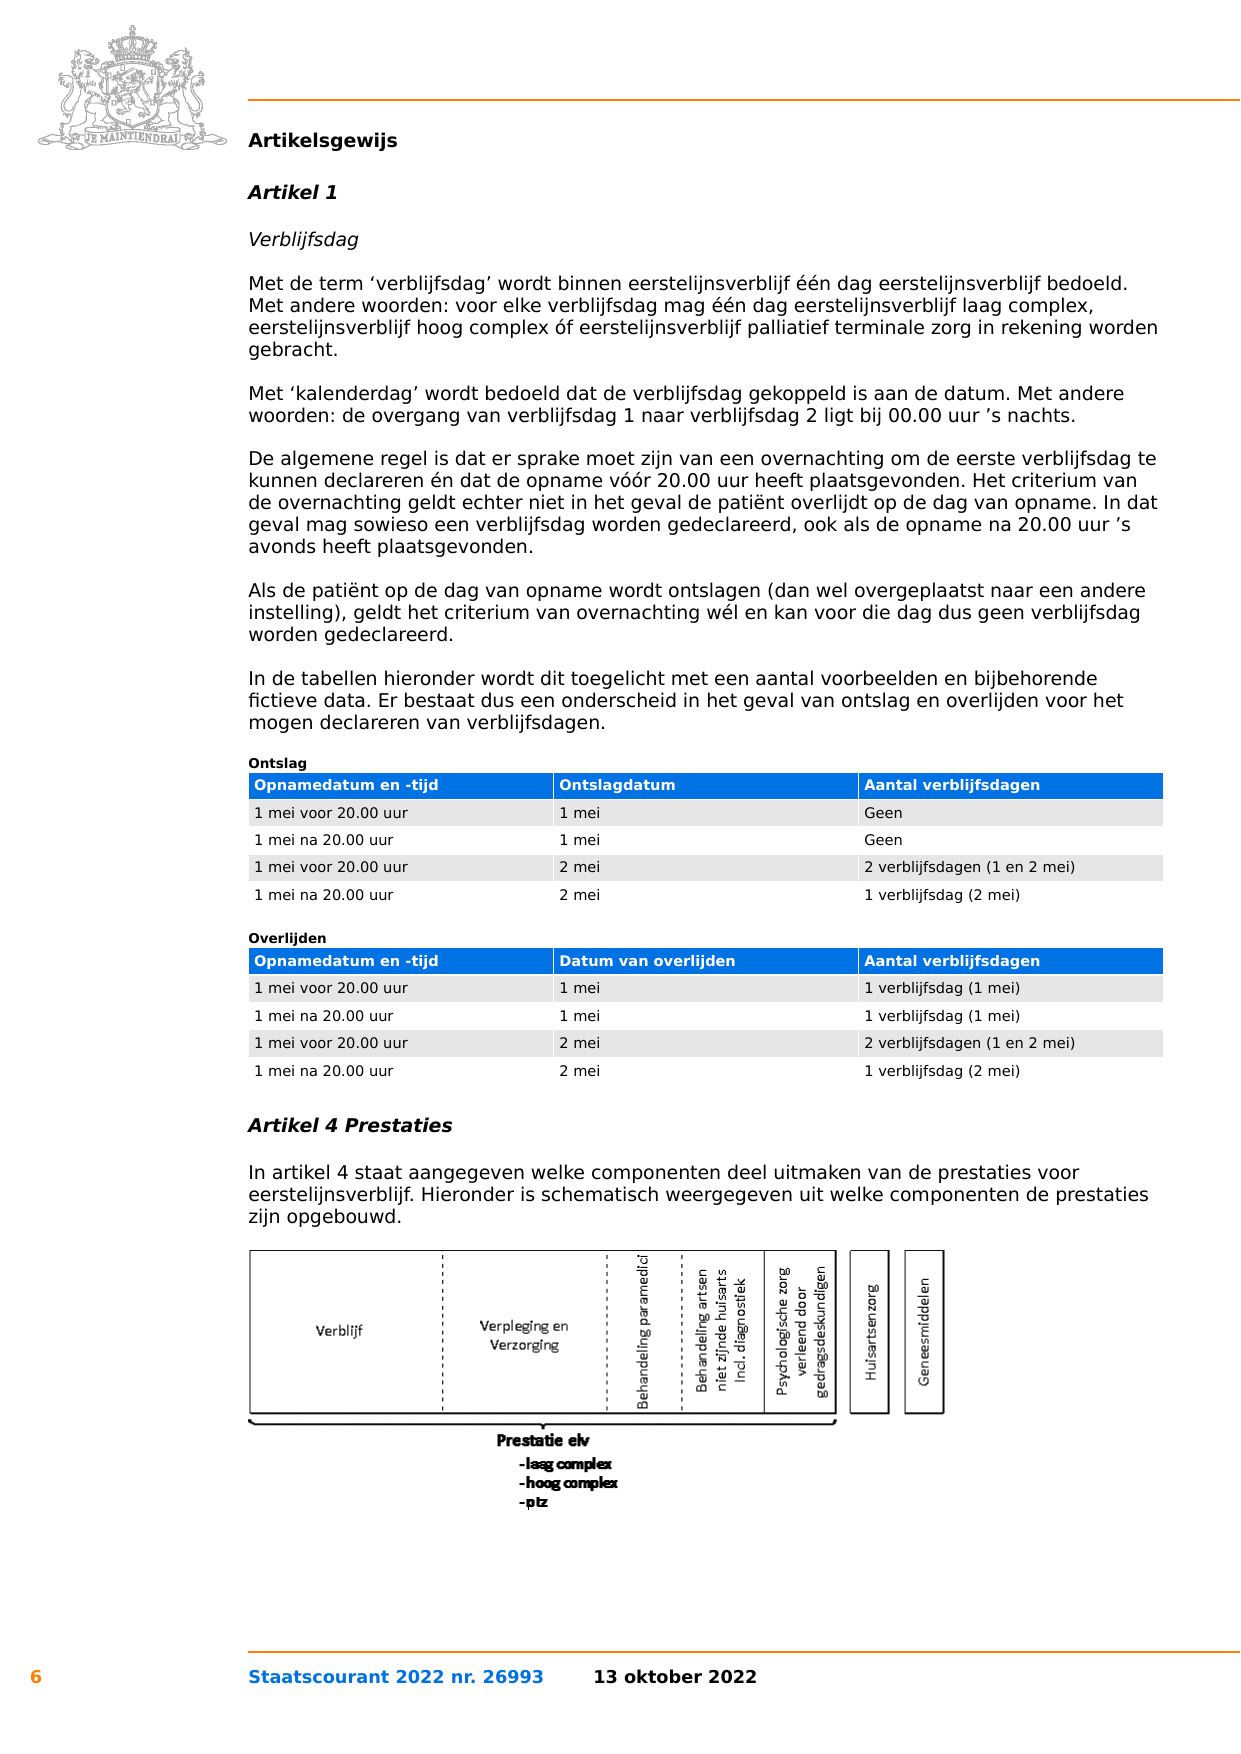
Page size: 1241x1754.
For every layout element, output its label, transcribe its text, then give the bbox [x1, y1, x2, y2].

table_cell 2 verblijfsdagen (1 en 2 mei) [859, 855, 1163, 881]
table_cell Geen [859, 827, 1163, 854]
table_cell 1 mei na 20.00 uur [249, 1058, 553, 1084]
subtitle Artikel 4 Prestaties [248, 1115, 1163, 1137]
table_cell 1 verblijfsdag (1 mei) [859, 1003, 1163, 1029]
picture [248, 1250, 945, 1510]
subtitle Verblijfsdag [248, 229, 1163, 251]
table_cell 1 mei [554, 1003, 858, 1029]
table_cell Datum van overlijden [554, 948, 858, 974]
table_cell 2 mei [554, 1030, 858, 1057]
table_cell 1 mei na 20.00 uur [249, 882, 553, 908]
table_cell 1 mei na 20.00 uur [249, 1003, 553, 1029]
text In artikel 4 staat aangegeven welke componenten deel uitmaken van de prestaties voor eerstelijnsverblijf. Hieronder is schematisch weergegeven uit welke componenten de prestaties zijn opgebouwd. [248, 1162, 1163, 1228]
text De algemene regel is dat er sprake moet zijn van een overnachting om de eerste verblijfsdag te kunnen declareren én dat de opname vóór 20.00 uur heeft plaatsgevonden. Het criterium van de overnachting geldt echter niet in het geval de patiënt overlijdt op de dag van opname. In dat geval mag sowieso een verblijfsdag worden gedeclareerd, ook als de opname na 20.00 uur ’s avonds heeft plaatsgevonden. [248, 448, 1163, 558]
table_cell Ontslagdatum [554, 773, 858, 799]
table_cell 1 mei [554, 800, 858, 826]
table_cell Aantal verblijfsdagen [859, 948, 1163, 974]
text Met ‘kalenderdag’ wordt bedoeld dat de verblijfsdag gekoppeld is aan de datum. Met andere woorden: de overgang van verblijfsdag 1 naar verblijfsdag 2 ligt bij 00.00 uur ’s nachts. [248, 382, 1163, 426]
table_cell 1 mei voor 20.00 uur [249, 800, 553, 826]
table_cell 1 mei voor 20.00 uur [249, 976, 553, 1002]
table_cell 1 mei [554, 827, 858, 854]
table_cell 1 mei [554, 976, 858, 1002]
text Met de term ‘verblijfsdag’ wordt binnen eerstelijnsverblijf één dag eerstelijnsverblijf bedoeld. Met andere woorden: voor elke verblijfsdag mag één dag eerstelijnsverblijf laag complex, eerstelijnsverblijf hoog complex óf eerstelijnsverblijf palliatief terminale zorg in rekening worden gebracht. [248, 273, 1163, 361]
table_cell 2 mei [554, 882, 858, 908]
subtitle Artikelsgewijs [248, 130, 1163, 152]
text Als de patiënt op de dag van opname wordt ontslagen (dan wel overgeplaatst naar een andere instelling), geldt het criterium van overnachting wél en kan voor die dag dus geen verblijfsdag worden gedeclareerd. [248, 580, 1163, 646]
table_cell 1 mei voor 20.00 uur [249, 1030, 553, 1057]
table_cell Aantal verblijfsdagen [859, 773, 1163, 799]
subtitle Artikel 1 [248, 182, 1163, 204]
table_cell 1 verblijfsdag (2 mei) [859, 882, 1163, 908]
table_cell 1 mei na 20.00 uur [249, 827, 553, 854]
table_header Ontslag [248, 756, 1163, 771]
table_header Overlijden [248, 931, 1163, 947]
table_cell 1 verblijfsdag (1 mei) [859, 976, 1163, 1002]
table_cell 2 verblijfsdagen (1 en 2 mei) [859, 1030, 1163, 1057]
table_cell Geen [859, 800, 1163, 826]
table_cell Opnamedatum en -tijd [249, 948, 553, 974]
table_cell 2 mei [554, 1058, 858, 1084]
table_cell Opnamedatum en -tijd [249, 773, 553, 799]
table_cell 2 mei [554, 855, 858, 881]
picture [38, 25, 227, 150]
table_cell 1 verblijfsdag (2 mei) [859, 1058, 1163, 1084]
table_cell 1 mei voor 20.00 uur [249, 855, 553, 881]
text In de tabellen hieronder wordt dit toegelicht met een aantal voorbeelden en bijbehorende fictieve data. Er bestaat dus een onderscheid in het geval van ontslag en overlijden voor het mogen declareren van verblijfsdagen. [248, 668, 1163, 734]
